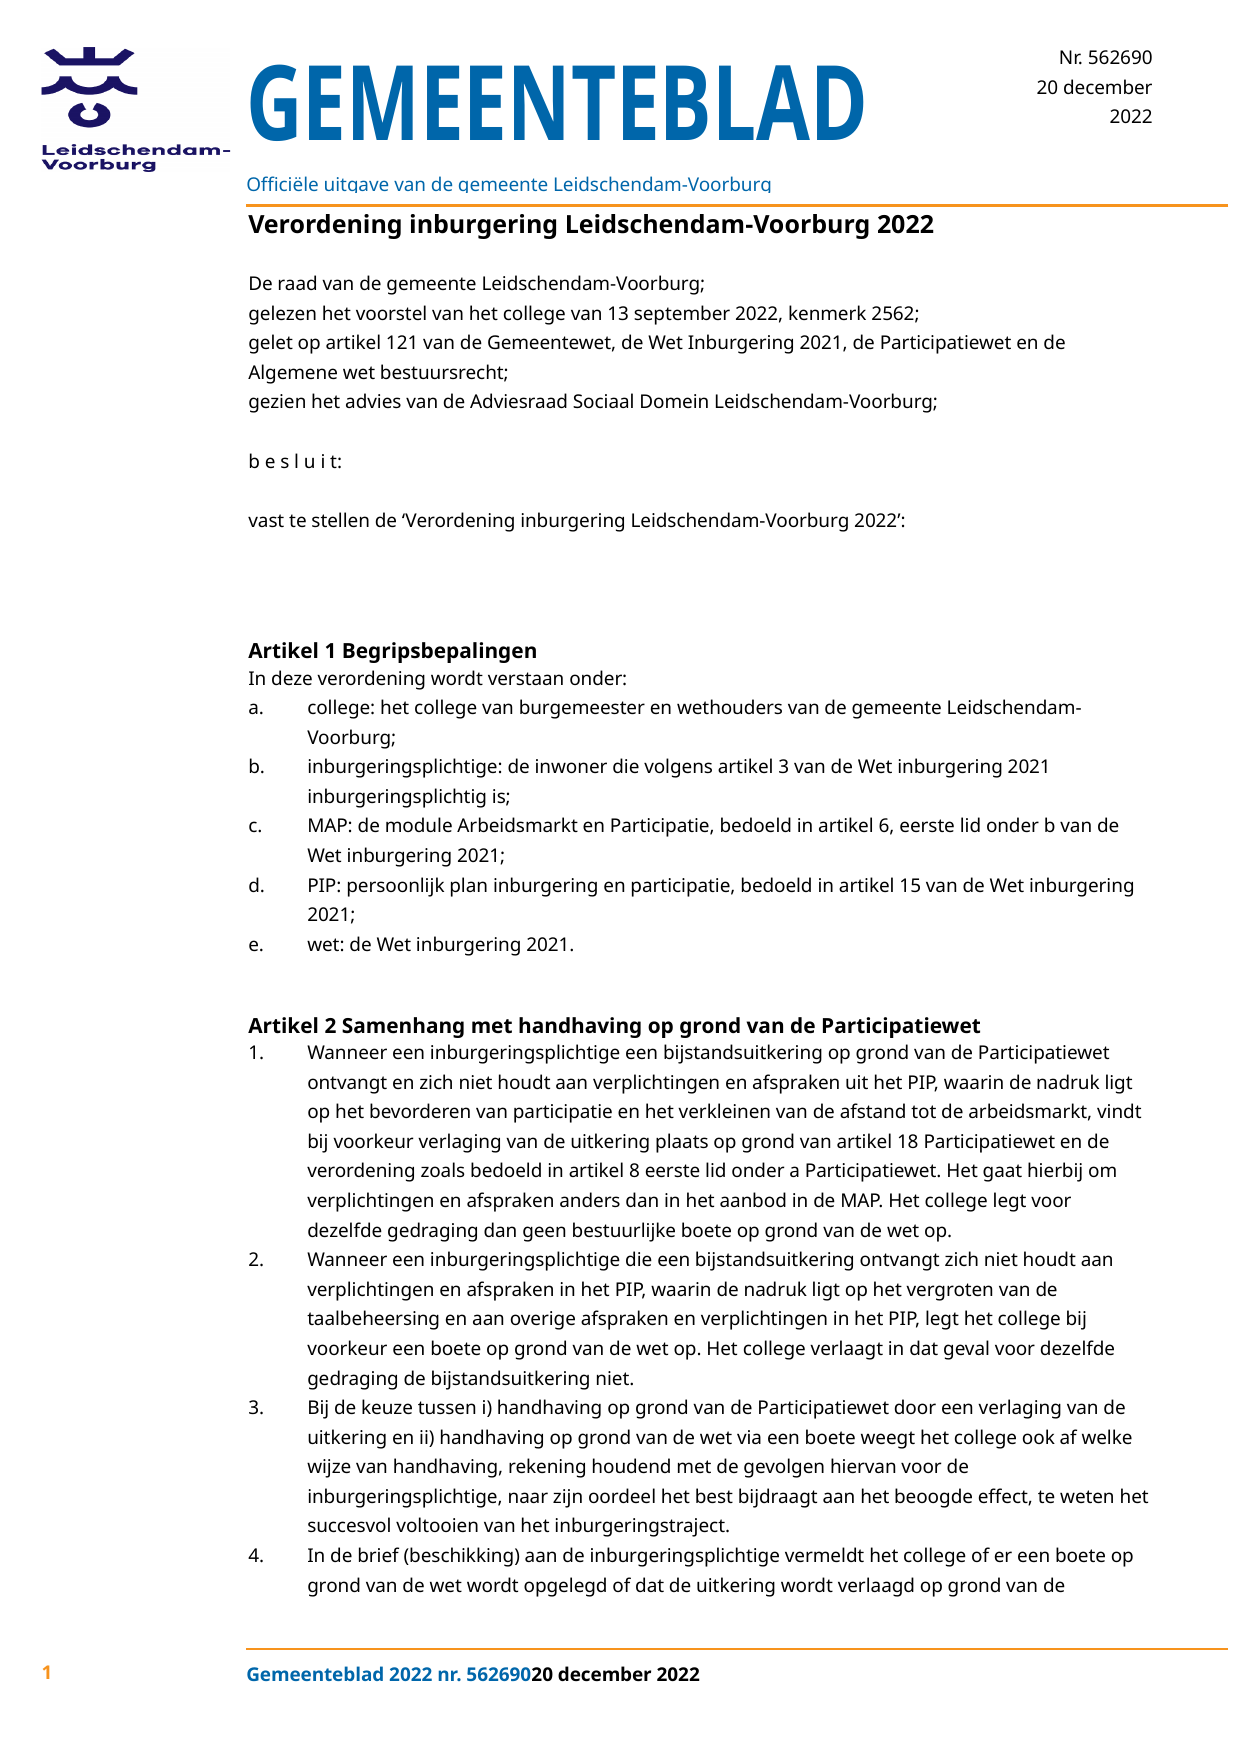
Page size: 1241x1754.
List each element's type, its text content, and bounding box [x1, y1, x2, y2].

picture [41, 47, 231, 172]
list college: het college van burgemeester en wethouders van de gemeente Leidschendam-Voorburg; [248, 694, 1152, 749]
text In deze verordening wordt verstaan onder: [248, 665, 1152, 690]
text vast te stellen de ‘Verordening inburgering Leidschendam-Voorburg 2022’: [248, 507, 1152, 533]
list Wanneer een inburgeringsplichtige een bijstandsuitkering op grond van de Participatiewet ontvangt en zich niet houdt aan verplichtingen en afspraken uit het PIP, waarin de nadruk ligt op het bevorderen van participatie en het verkleinen van de afstand tot de arbeidsmarkt, vindt bij voorkeur verlaging van de uitkering plaats op grond van artikel 18 Participatiewet en de verordening zoals bedoeld in artikel 8 eerste lid onder a Participatiewet. Het gaat hierbij om verplichtingen en afspraken anders dan in het aanbod in de MAP. Het college legt voor dezelfde gedraging dan geen bestuurlijke boete op grond van de wet op. [248, 1039, 1152, 1243]
list PIP: persoonlijk plan inburgering en participatie, bedoeld in artikel 15 van de Wet inburgering 2021; [248, 872, 1152, 927]
text gelezen het voorstel van het college van 13 september 2022, kenmerk 2562; [248, 300, 1152, 326]
list MAP: de module Arbeidsmarkt en Participatie, bedoeld in artikel 6, eerste lid onder b van de Wet inburgering 2021; [248, 813, 1152, 868]
list In de brief (beschikking) aan de inburgeringsplichtige vermeldt het college of er een boete op grond van de wet wordt opgelegd of dat de uitkering wordt verlaagd op grond van de [248, 1542, 1152, 1598]
text b e s l u i t: [248, 448, 1152, 473]
text Artikel 2 Samenhang met handhaving op grond van de Participatiewet [248, 1011, 1152, 1039]
text gezien het advies van de Adviesraad Sociaal Domein Leidschendam-Voorburg; [248, 389, 1152, 414]
list Bij de keuze tussen i) handhaving op grond van de Participatiewet door een verlaging van de uitkering en ii) handhaving op grond van de wet via een boete weegt het college ook af welke wijze van handhaving, rekening houdend met de gevolgen hiervan voor de inburgeringsplichtige, naar zijn oordeel het best bijdraagt aan het beoogde effect, te weten het succesvol voltooien van het inburgeringstraject. [248, 1394, 1152, 1538]
text gelet op artikel 121 van de Gemeentewet, de Wet Inburgering 2021, de Participatiewet en de Algemene wet bestuursrecht; [248, 329, 1152, 385]
list wet: de Wet inburgering 2021. [248, 931, 1152, 957]
text Verordening inburgering Leidschendam-Voorburg 2022 [248, 207, 1152, 241]
list inburgeringsplichtige: de inwoner die volgens artikel 3 van de Wet inburgering 2021 inburgeringsplichtig is; [248, 753, 1152, 809]
text Artikel 1 Begripsbepalingen [248, 636, 1152, 665]
list Wanneer een inburgeringsplichtige die een bijstandsuitkering ontvangt zich niet houdt aan verplichtingen en afspraken in het PIP, waarin de nadruk ligt op het vergroten van de taalbeheersing en aan overige afspraken en verplichtingen in het PIP, legt het college bij voorkeur een boete op grond van de wet op. Het college verlaagt in dat geval voor dezelfde gedraging de bijstandsuitkering niet. [248, 1246, 1152, 1391]
text De raad van de gemeente Leidschendam-Voorburg; [248, 270, 1152, 296]
